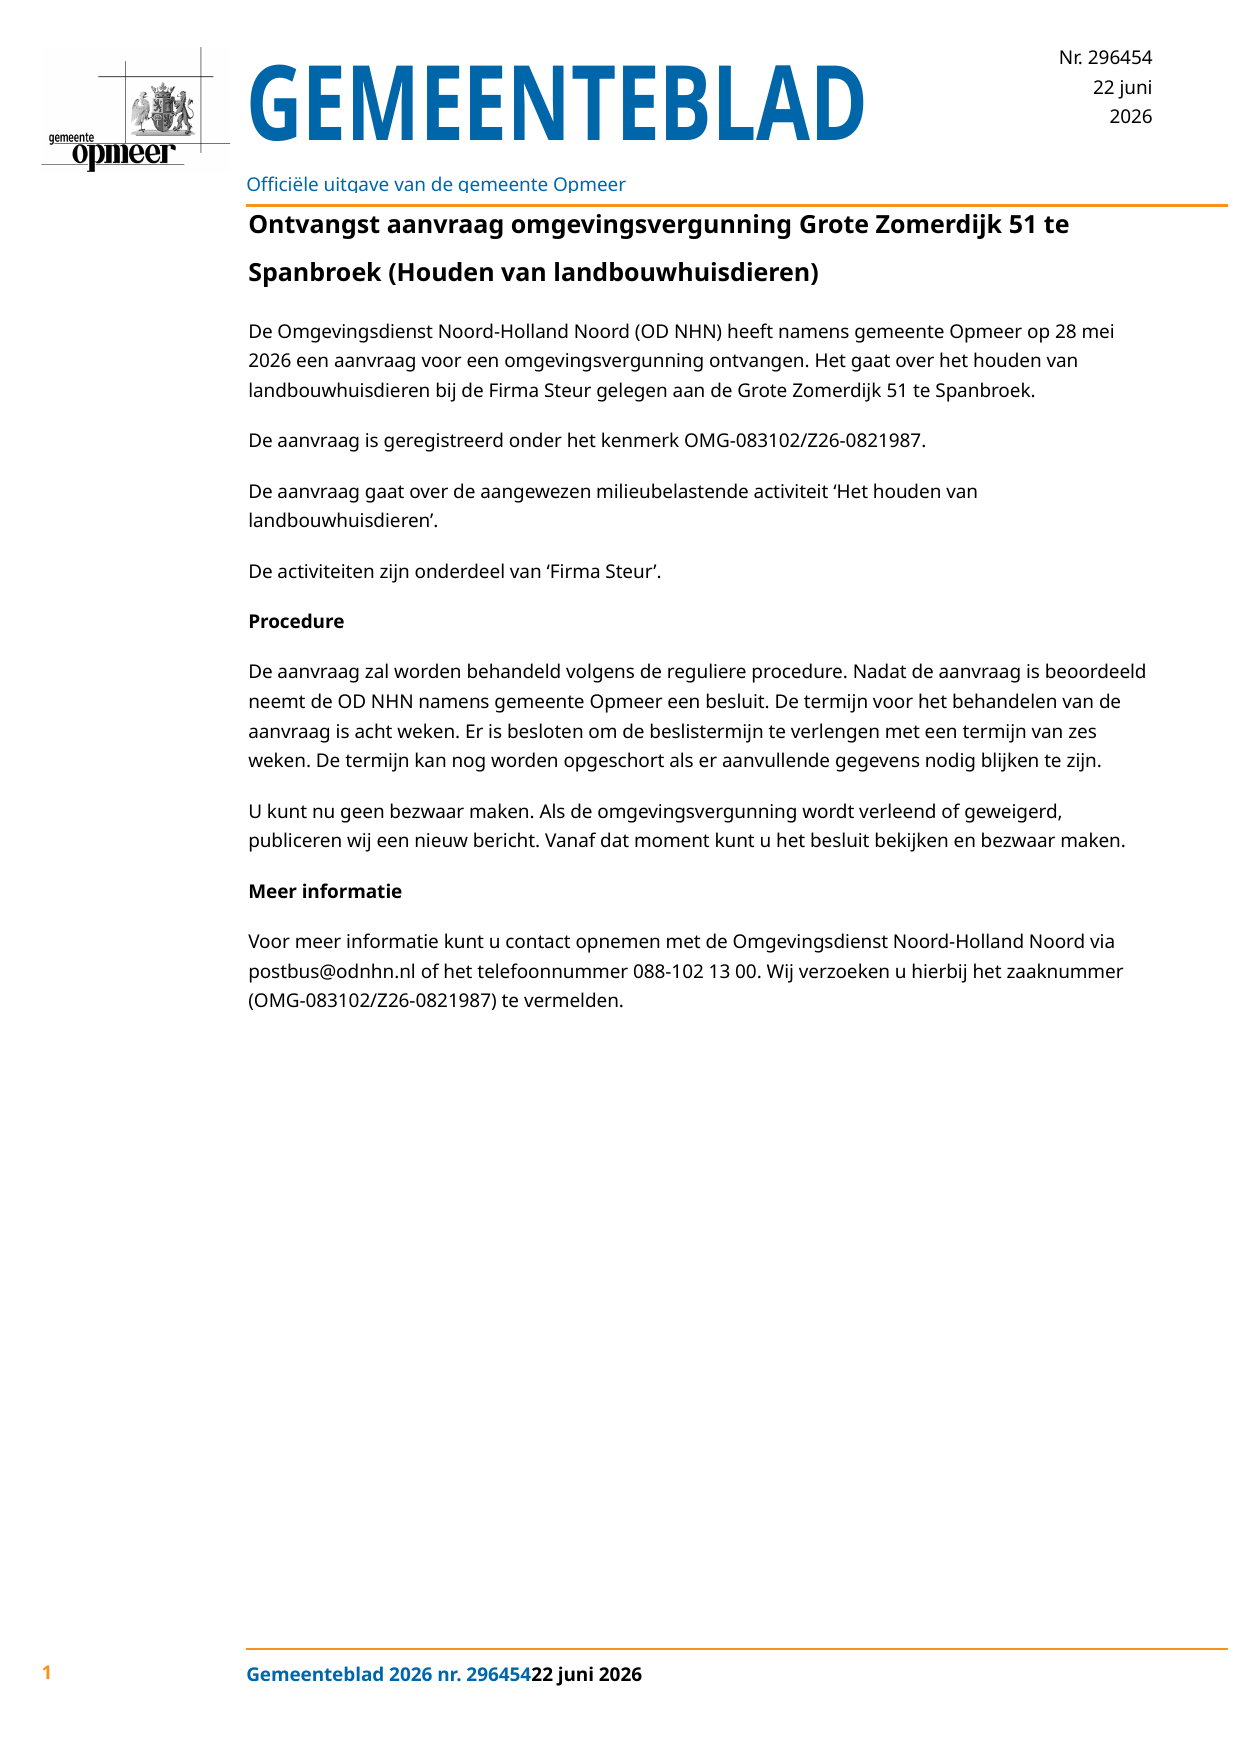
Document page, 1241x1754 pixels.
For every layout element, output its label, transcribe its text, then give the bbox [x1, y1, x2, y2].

text De activiteiten zijn onderdeel van ‘Firma Steur’. [248, 558, 1152, 584]
text De aanvraag zal worden behandeld volgens de reguliere procedure. Nadat de aanvraag is beoordeeld neemt de OD NHN namens gemeente Opmeer een besluit. De termijn voor het behandelen van de aanvraag is acht weken. Er is besloten om de beslistermijn te verlengen met een termijn van zes weken. De termijn kan nog worden opgeschort als er aanvullende gegevens nodig blijken te zijn. [248, 659, 1152, 773]
text De aanvraag gaat over de aangewezen milieubelastende activiteit ‘Het houden van landbouwhuisdieren’. [248, 478, 1152, 533]
text De Omgevingsdienst Noord-Holland Noord (OD NHN) heeft namens gemeente Opmeer op 28 mei 2026 een aanvraag voor een omgevingsvergunning ontvangen. Het gaat over het houden van landbouwhuisdieren bij de Firma Steur gelegen aan de Grote Zomerdijk 51 te Spanbroek. [248, 318, 1152, 403]
text Procedure [248, 608, 1152, 634]
picture [41, 47, 231, 172]
text Voor meer informatie kunt u contact opnemen met de Omgevingsdienst Noord-Holland Noord via postbus@odnhn.nl of het telefoonnummer 088-102 13 00. Wij verzoeken u hierbij het zaaknummer (OMG-083102/Z26-0821987) te vermelden. [248, 928, 1152, 1013]
text Meer informatie [248, 878, 1152, 904]
text Ontvangst aanvraag omgevingsvergunning Grote Zomerdijk 51 te Spanbroek (Houden van landbouwhuisdieren) [248, 207, 1152, 288]
text U kunt nu geen bezwaar maken. Als de omgevingsvergunning wordt verleend of geweigerd, publiceren wij een nieuw bericht. Vanaf dat moment kunt u het besluit bekijken en bezwaar maken. [248, 798, 1152, 853]
text De aanvraag is geregistreerd onder het kenmerk OMG-083102/Z26-0821987. [248, 427, 1152, 453]
